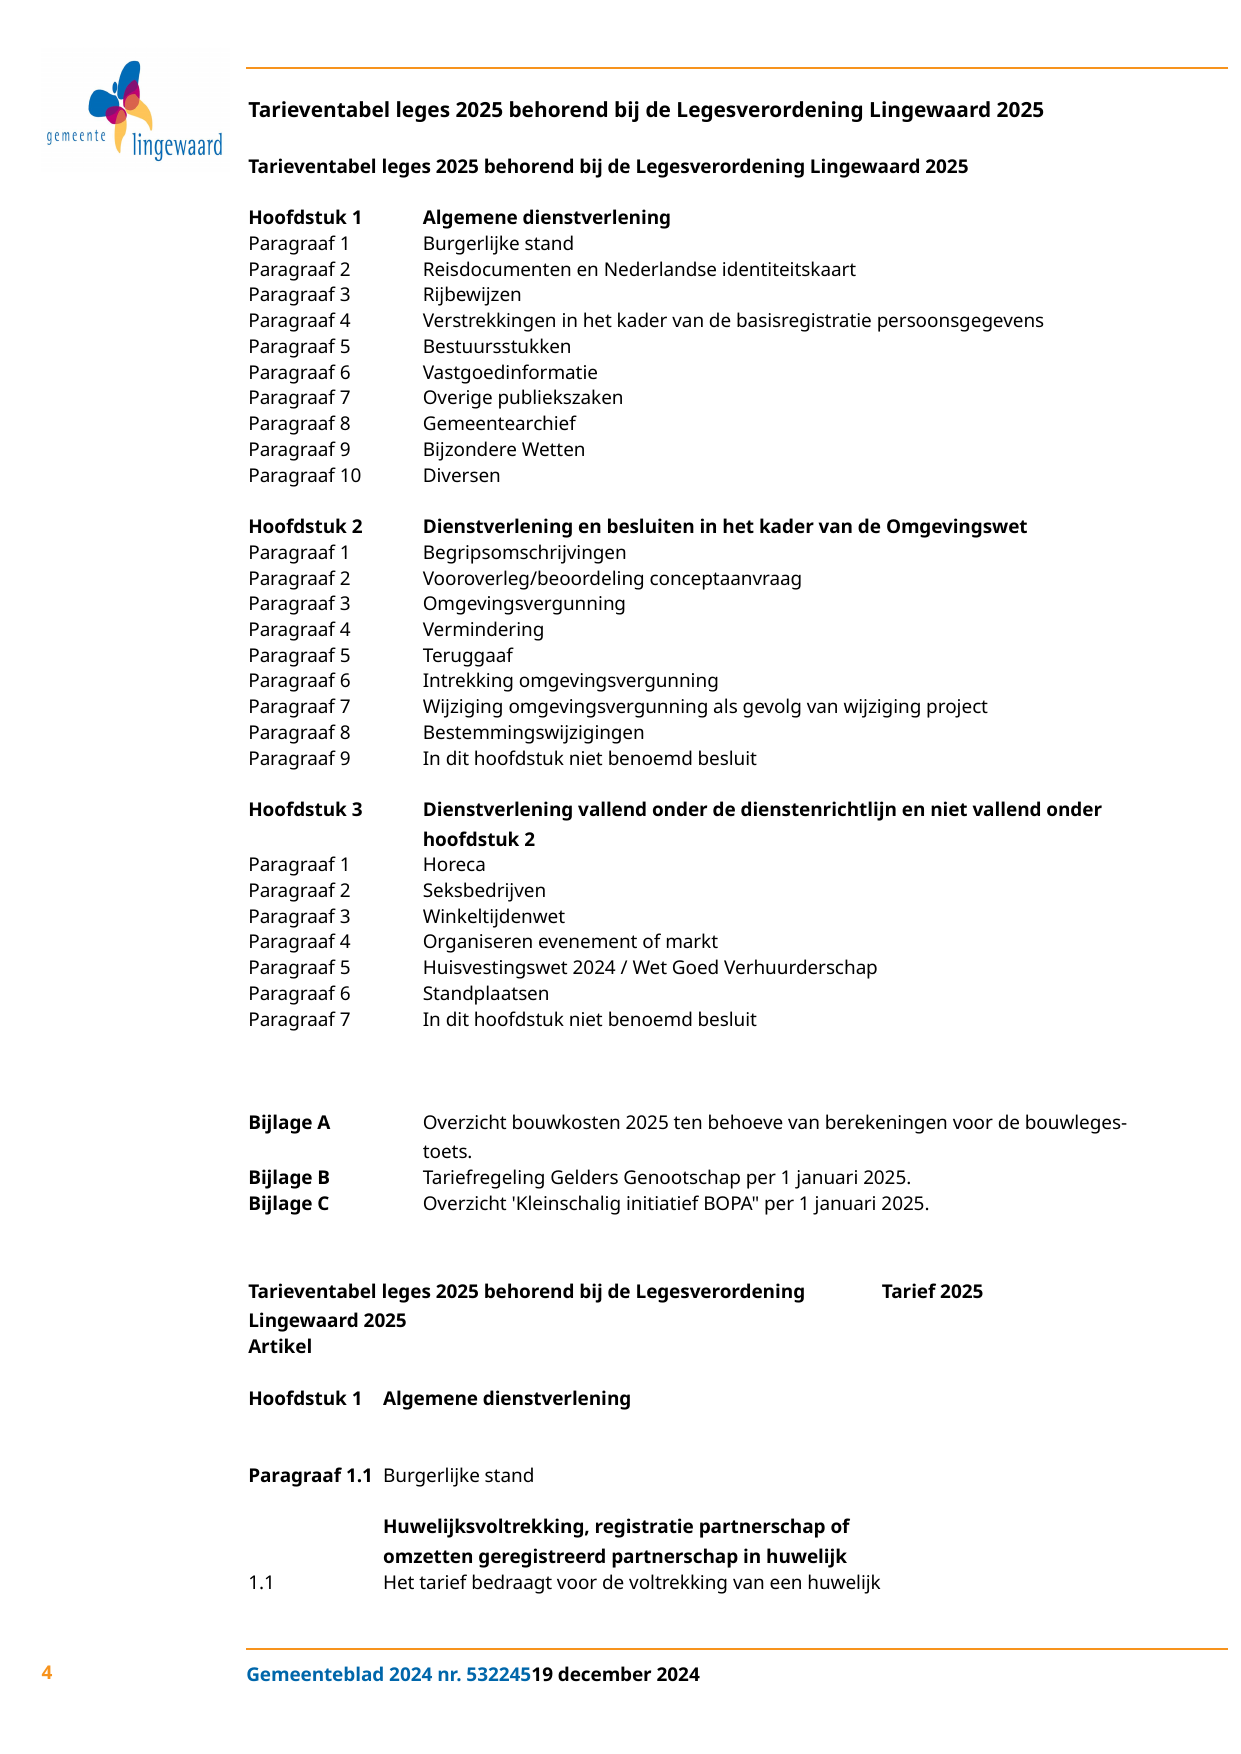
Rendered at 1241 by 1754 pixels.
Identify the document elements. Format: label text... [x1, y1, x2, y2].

table_cell Bestuursstukken [423, 333, 1152, 359]
table_cell [248, 771, 423, 796]
table_header Tarief 2025 [882, 1278, 1017, 1333]
table_cell [383, 1488, 882, 1513]
table_cell Reisdocumenten en Nederlandse identiteitskaart [423, 256, 1152, 282]
table_cell Algemene dienstverlening [383, 1385, 882, 1411]
table_cell [248, 1488, 383, 1513]
table_cell Overzicht 'Kleinschalig initiatief BOPA" per 1 januari 2025. [423, 1190, 1152, 1216]
table_cell [1017, 1569, 1152, 1594]
table_cell Gemeentearchief [423, 410, 1152, 436]
table_cell Paragraaf 6 [248, 980, 423, 1006]
table_cell [423, 488, 1152, 513]
table_cell Horeca [423, 852, 1152, 877]
table_cell [423, 1058, 1152, 1083]
table_cell Paragraaf 6 [248, 668, 423, 693]
table_cell Rijbewijzen [423, 282, 1152, 307]
table_header [1017, 1278, 1152, 1333]
table_cell [248, 1436, 383, 1462]
table_cell Bijlage C [248, 1190, 423, 1216]
table_header Tarieventabel leges 2025 behorend bij de Legesverordening Lingewaard 2025 [248, 153, 1152, 179]
table_cell Tariefregeling Gelders Genootschap per 1 januari 2025. [423, 1164, 1152, 1190]
table_cell Vermindering [423, 616, 1152, 642]
table_cell Paragraaf 3 [248, 590, 423, 616]
table_cell [882, 1334, 1017, 1359]
table_cell Overzicht bouwkosten 2025 ten behoeve van berekeningen voor de bouwleges-toets. [423, 1109, 1152, 1164]
table_cell Hoofdstuk 3 [248, 796, 423, 852]
table_cell Paragraaf 8 [248, 719, 423, 745]
table_cell Burgerlijke stand [423, 230, 1152, 256]
table_cell Paragraaf 7 [248, 1006, 423, 1032]
table_cell Paragraaf 4 [248, 616, 423, 642]
table_cell Verstrekkingen in het kader van de basisregistratie persoonsgegevens [423, 308, 1152, 333]
table_cell [882, 1385, 1017, 1411]
table_cell Begripsomschrijvingen [423, 539, 1152, 565]
table_cell Paragraaf 6 [248, 359, 423, 384]
table_cell Paragraaf 3 [248, 282, 423, 307]
table_cell [248, 1411, 383, 1436]
table_cell [1017, 1488, 1152, 1513]
table_cell Paragraaf 1.1 [248, 1462, 383, 1488]
table_cell Paragraaf 5 [248, 955, 423, 980]
table_cell Paragraaf 2 [248, 256, 423, 282]
table_cell [882, 1569, 1017, 1594]
table_cell Seksbedrijven [423, 877, 1152, 903]
table_cell [1017, 1462, 1152, 1488]
table_cell Vooroverleg/beoordeling conceptaanvraag [423, 565, 1152, 590]
table_cell Burgerlijke stand [383, 1462, 882, 1488]
table_cell [1017, 1514, 1152, 1569]
table_cell Wijziging omgevingsvergunning als gevolg van wijziging project [423, 693, 1152, 719]
table_cell Bijlage B [248, 1164, 423, 1190]
table_cell Huwelijksvoltrekking, registratie partnerschap of omzetten geregistreerd partnerschap in huwelijk [383, 1514, 882, 1569]
table_cell 1.1 [248, 1569, 383, 1594]
table_cell Overige publiekszaken [423, 385, 1152, 410]
table_cell [248, 1058, 423, 1083]
table_cell Paragraaf 7 [248, 693, 423, 719]
table_cell Dienstverlening vallend onder de dienstenrichtlijn en niet vallend onder hoofdstuk 2 [423, 796, 1152, 852]
table_cell Omgevingsvergunning [423, 590, 1152, 616]
table_cell Paragraaf 1 [248, 852, 423, 877]
table_cell Paragraaf 4 [248, 929, 423, 954]
table_cell [1017, 1334, 1152, 1359]
table_cell [882, 1462, 1017, 1488]
table_cell In dit hoofdstuk niet benoemd besluit [423, 1006, 1152, 1032]
table_cell Paragraaf 9 [248, 436, 423, 462]
table_cell Vastgoedinformatie [423, 359, 1152, 384]
table_cell Paragraaf 4 [248, 308, 423, 333]
table_cell [882, 1359, 1017, 1385]
table_cell Paragraaf 10 [248, 462, 423, 487]
table_cell Paragraaf 1 [248, 539, 423, 565]
table_cell [1017, 1436, 1152, 1462]
table_cell [383, 1411, 882, 1436]
table_cell Hoofdstuk 1 [248, 205, 423, 230]
picture [41, 47, 231, 172]
table_cell [882, 1411, 1017, 1436]
table_cell [1017, 1359, 1152, 1385]
table_cell Huisvestingswet 2024 / Wet Goed Verhuurderschap [423, 955, 1152, 980]
table_cell [882, 1488, 1017, 1513]
table_cell Hoofdstuk 2 [248, 513, 423, 539]
table_cell Paragraaf 5 [248, 642, 423, 668]
table_cell [383, 1359, 882, 1385]
table_cell Het tarief bedraagt voor de voltrekking van een huwelijk [383, 1569, 882, 1594]
table_cell Algemene dienstverlening [423, 205, 1152, 230]
table_cell [383, 1334, 882, 1359]
table_cell Hoofdstuk 1 [248, 1385, 383, 1411]
table_cell Paragraaf 8 [248, 410, 423, 436]
table_cell [248, 1083, 423, 1109]
table_cell [423, 771, 1152, 796]
table_cell [248, 179, 423, 204]
table_cell Bestemmingswijzigingen [423, 719, 1152, 745]
table_cell Paragraaf 2 [248, 565, 423, 590]
table_cell In dit hoofdstuk niet benoemd besluit [423, 745, 1152, 771]
table_cell [423, 179, 1152, 204]
table_cell Paragraaf 7 [248, 385, 423, 410]
table_cell [248, 488, 423, 513]
table_cell Organiseren evenement of markt [423, 929, 1152, 954]
table_cell [423, 1083, 1152, 1109]
table_cell Paragraaf 3 [248, 903, 423, 929]
table_cell Bijlage A [248, 1109, 423, 1164]
table_cell [383, 1436, 882, 1462]
table_cell Dienstverlening en besluiten in het kader van de Omgevingswet [423, 513, 1152, 539]
table_cell Diversen [423, 462, 1152, 487]
table_cell Bijzondere Wetten [423, 436, 1152, 462]
table_header Tarieventabel leges 2025 behorend bij de Legesverordening Lingewaard 2025 [248, 1278, 882, 1333]
table_cell Paragraaf 9 [248, 745, 423, 771]
table_cell Standplaatsen [423, 980, 1152, 1006]
table_cell [1017, 1385, 1152, 1411]
table_cell Teruggaaf [423, 642, 1152, 668]
table_cell [882, 1514, 1017, 1569]
table_cell [248, 1514, 383, 1569]
table_cell Paragraaf 1 [248, 230, 423, 256]
table_cell Artikel [248, 1334, 383, 1359]
table_cell Paragraaf 5 [248, 333, 423, 359]
table_cell Intrekking omgevingsvergunning [423, 668, 1152, 693]
table_cell [423, 1032, 1152, 1057]
text Tarieventabel leges 2025 behorend bij de Legesverordening Lingewaard 2025 [248, 95, 1152, 123]
table_cell [1017, 1411, 1152, 1436]
table_cell [248, 1032, 423, 1057]
table_cell Winkeltijdenwet [423, 903, 1152, 929]
table_cell [882, 1436, 1017, 1462]
table_cell [248, 1359, 383, 1385]
table_cell Paragraaf 2 [248, 877, 423, 903]
